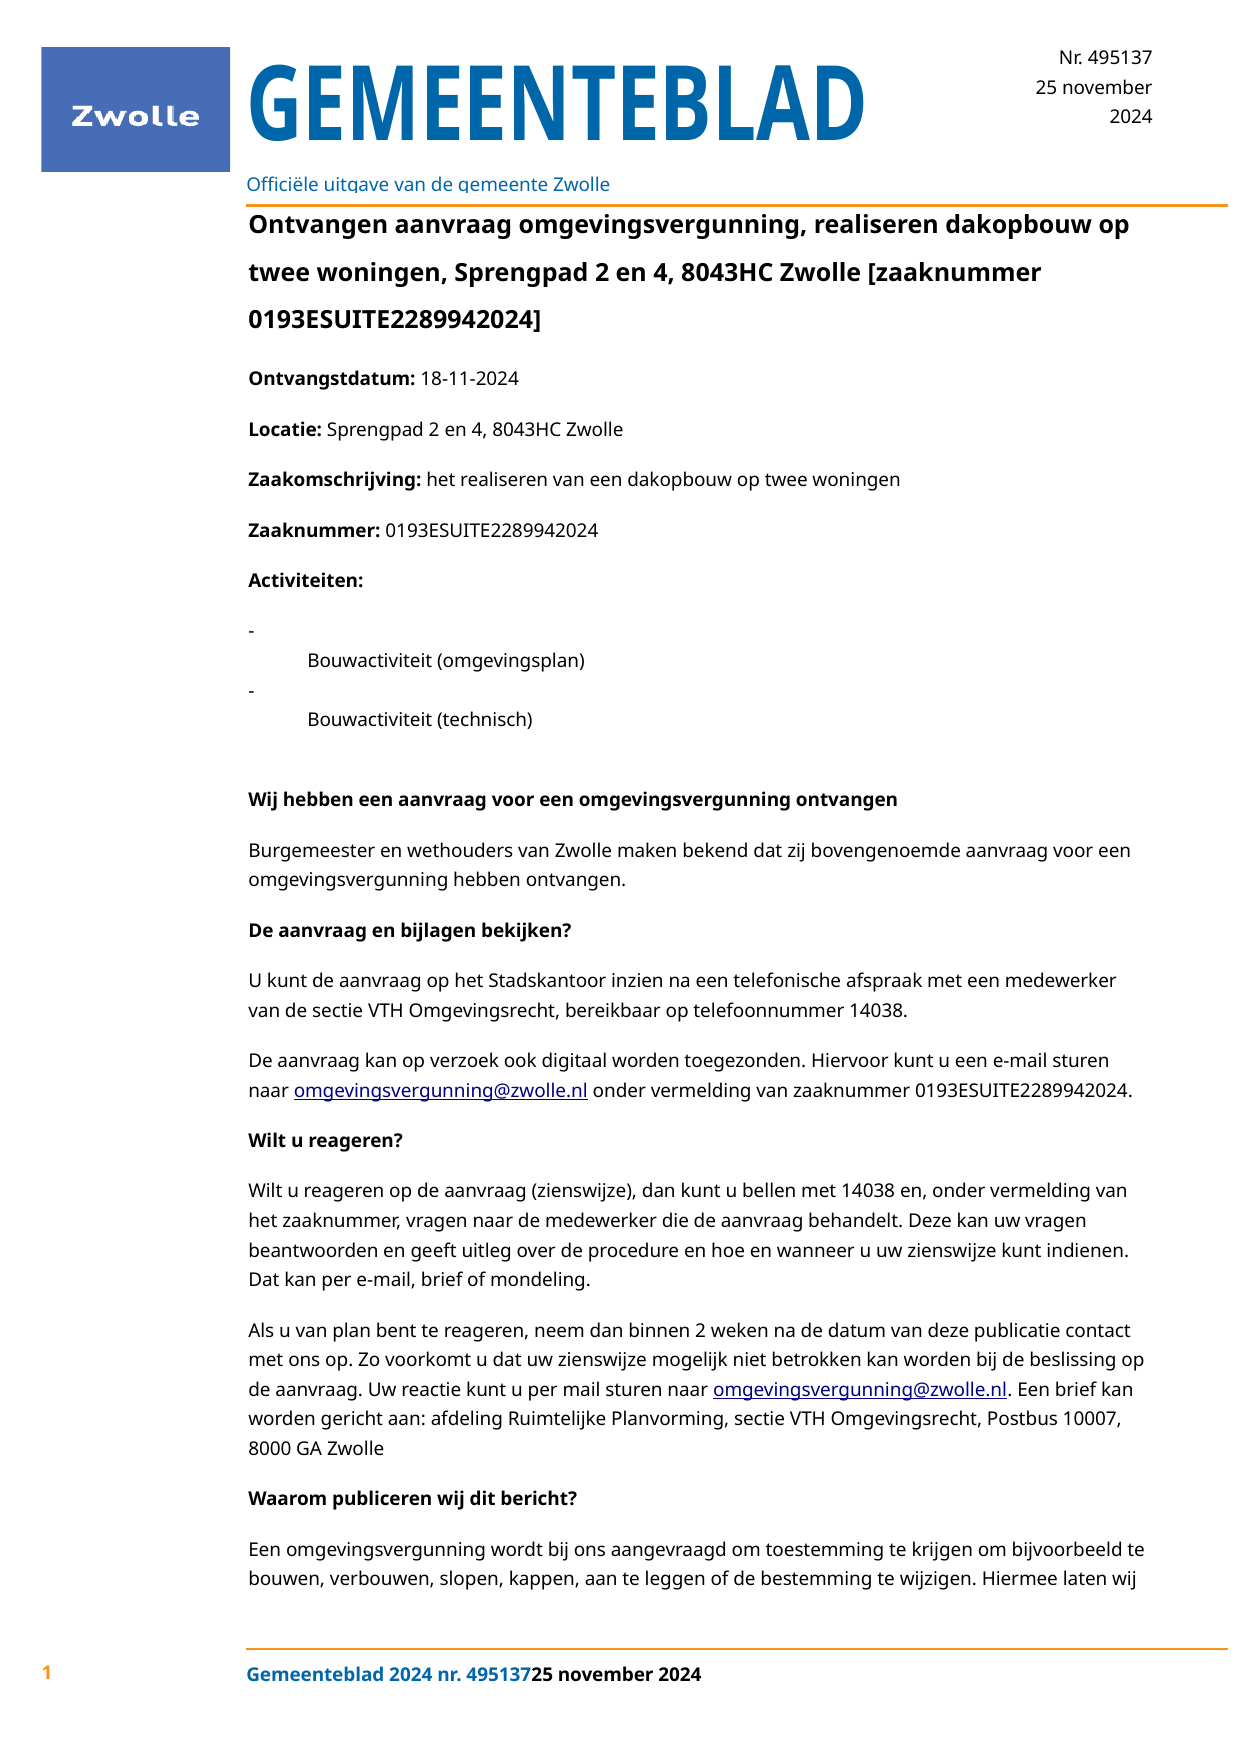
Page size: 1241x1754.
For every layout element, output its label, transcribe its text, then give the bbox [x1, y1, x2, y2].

text Een omgevingsvergunning wordt bij ons aangevraagd om toestemming te krijgen om bijvoorbeeld te bouwen, verbouwen, slopen, kappen, aan te leggen of de bestemming te wijzigen. Hiermee laten wij [248, 1536, 1152, 1591]
text De aanvraag en bijlagen bekijken? [248, 917, 1152, 942]
picture [41, 47, 231, 172]
text Zaaknummer: 0193ESUITE2289942024 [248, 517, 1152, 542]
text Waarom publiceren wij dit bericht? [248, 1486, 1152, 1511]
text Activiteiten: [248, 567, 1152, 593]
list Bouwactiviteit (technisch) [248, 706, 1152, 732]
text Zaakomschrijving: het realiseren van een dakopbouw op twee woningen [248, 466, 1152, 492]
text Wij hebben een aanvraag voor een omgevingsvergunning ontvangen [248, 786, 1152, 812]
text Locatie: Sprengpad 2 en 4, 8043HC Zwolle [248, 416, 1152, 442]
text Ontvangstdatum: 18-11-2024 [248, 366, 1152, 391]
text Burgemeester en wethouders van Zwolle maken bekend dat zij bovengenoemde aanvraag voor een omgevingsvergunning hebben ontvangen. [248, 837, 1152, 892]
text Wilt u reageren? [248, 1127, 1152, 1153]
text Wilt u reageren op de aanvraag (zienswijze), dan kunt u bellen met 14038 en, onder vermelding van het zaaknummer, vragen naar de medewerker die de aanvraag behandelt. Deze kan uw vragen beantwoorden en geeft uitleg over de procedure en hoe en wanneer u uw zienswijze kunt indienen. Dat kan per e-mail, brief of mondeling. [248, 1178, 1152, 1292]
text U kunt de aanvraag op het Stadskantoor inzien na een telefonische afspraak met een medewerker van de sectie VTH Omgevingsrecht, bereikbaar op telefoonnummer 14038. [248, 967, 1152, 1022]
text Ontvangen aanvraag omgevingsvergunning, realiseren dakopbouw op twee woningen, Sprengpad 2 en 4, 8043HC Zwolle [zaaknummer 0193ESUITE2289942024] [248, 207, 1152, 336]
text De aanvraag kan op verzoek ook digitaal worden toegezonden. Hiervoor kunt u een e-mail sturen naar omgevingsvergunning@zwolle.nl onder vermelding van zaaknummer 0193ESUITE2289942024. [248, 1047, 1152, 1102]
list Bouwactiviteit (omgevingsplan) [248, 647, 1152, 673]
text Als u van plan bent te reageren, neem dan binnen 2 weken na de datum van deze publicatie contact met ons op. Zo voorkomt u dat uw zienswijze mogelijk niet betrokken kan worden bij de beslissing op de aanvraag. Uw reactie kunt u per mail sturen naar omgevingsvergunning@zwolle.nl. Een brief kan worden gericht aan: afdeling Ruimtelijke Planvorming, sectie VTH Omgevingsrecht, Postbus 10007, 8000 GA Zwolle [248, 1317, 1152, 1461]
